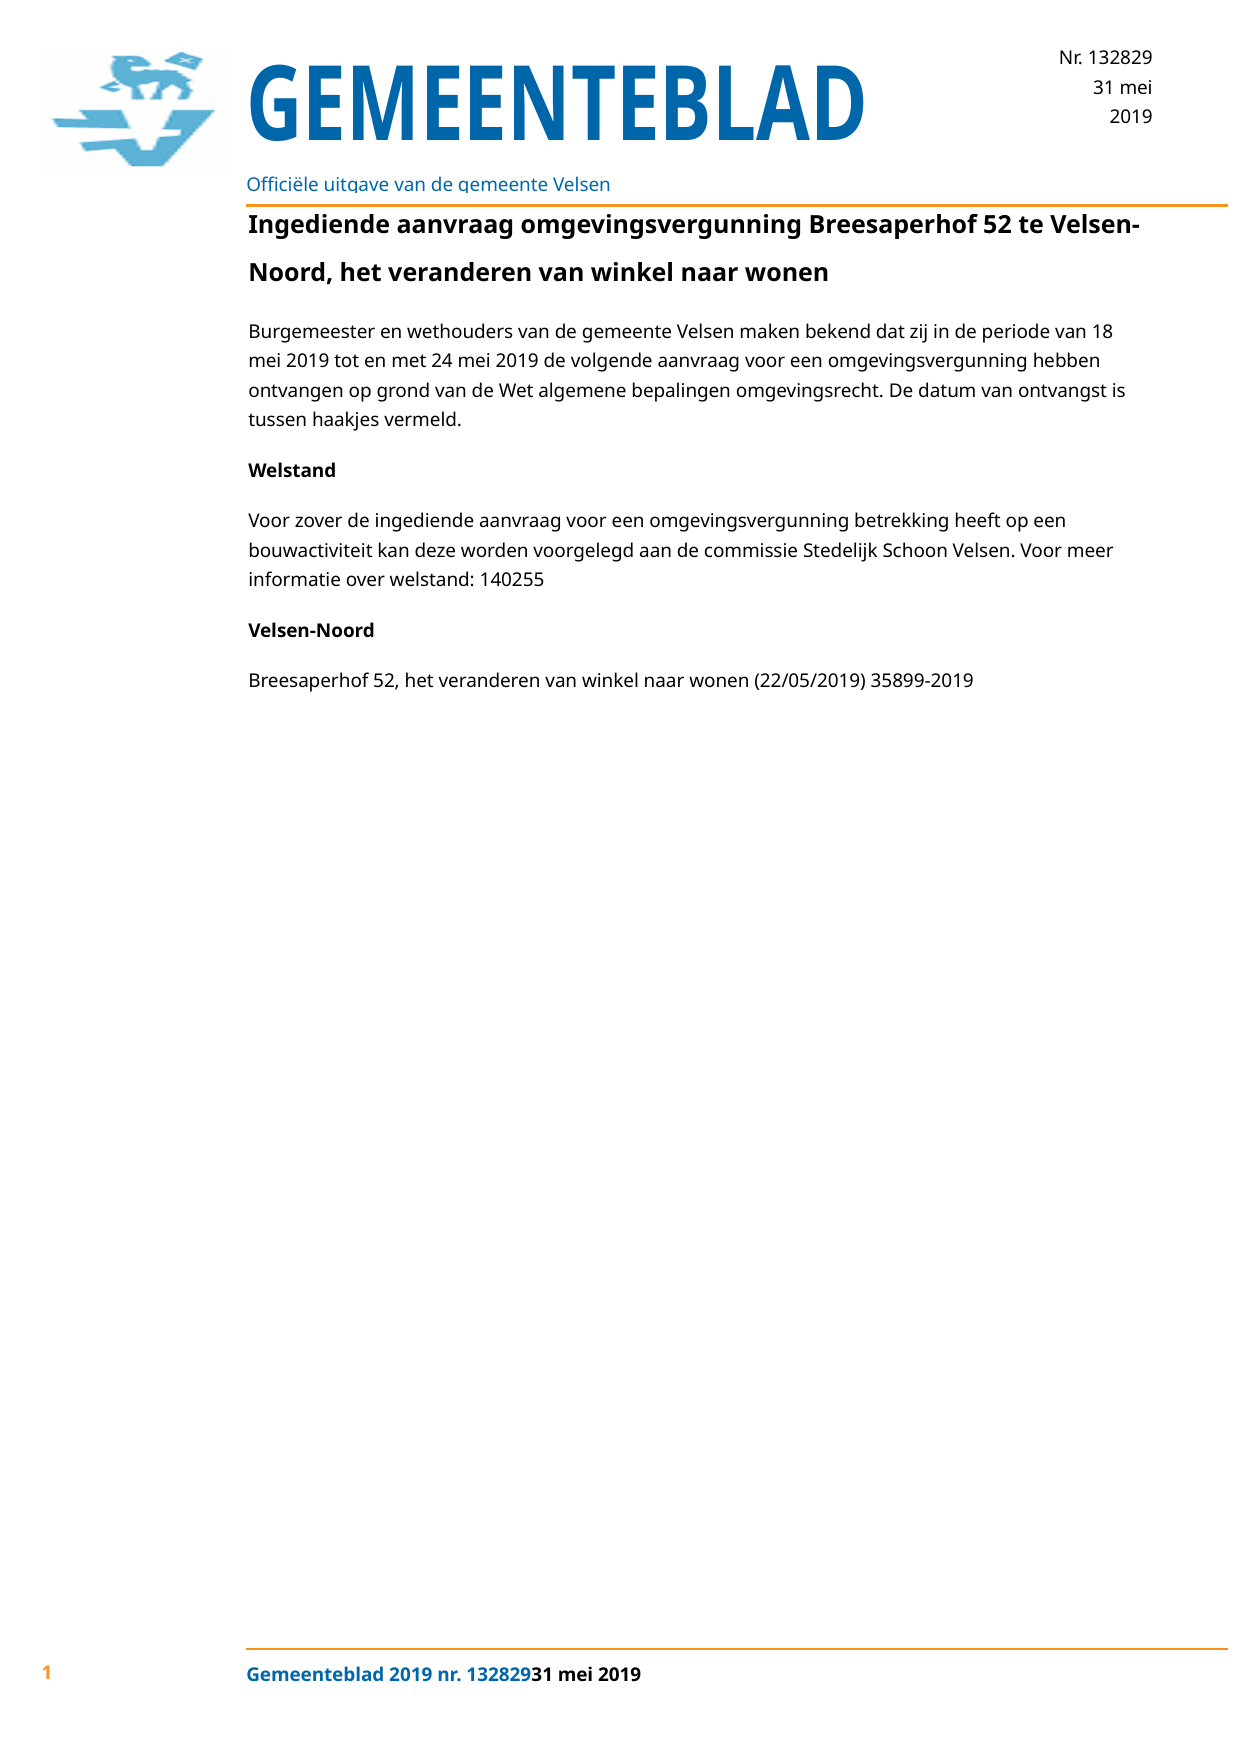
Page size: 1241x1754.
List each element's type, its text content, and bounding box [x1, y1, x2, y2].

text Welstand [248, 457, 1152, 483]
text Breesaperhof 52, het veranderen van winkel naar wonen (22/05/2019) 35899-2019 [248, 667, 1152, 693]
picture [41, 47, 231, 172]
text Ingediende aanvraag omgevingsvergunning Breesaperhof 52 te Velsen-Noord, het veranderen van winkel naar wonen [248, 207, 1152, 288]
text Voor zover de ingediende aanvraag voor een omgevingsvergunning betrekking heeft op een bouwactiviteit kan deze worden voorgelegd aan de commissie Stedelijk Schoon Velsen. Voor meer informatie over welstand: 140255 [248, 507, 1152, 592]
text Burgemeester en wethouders van de gemeente Velsen maken bekend dat zij in de periode van 18 mei 2019 tot en met 24 mei 2019 de volgende aanvraag voor een omgevingsvergunning hebben ontvangen op grond van de Wet algemene bepalingen omgevingsrecht. De datum van ontvangst is tussen haakjes vermeld. [248, 318, 1152, 432]
text Velsen-Noord [248, 617, 1152, 643]
